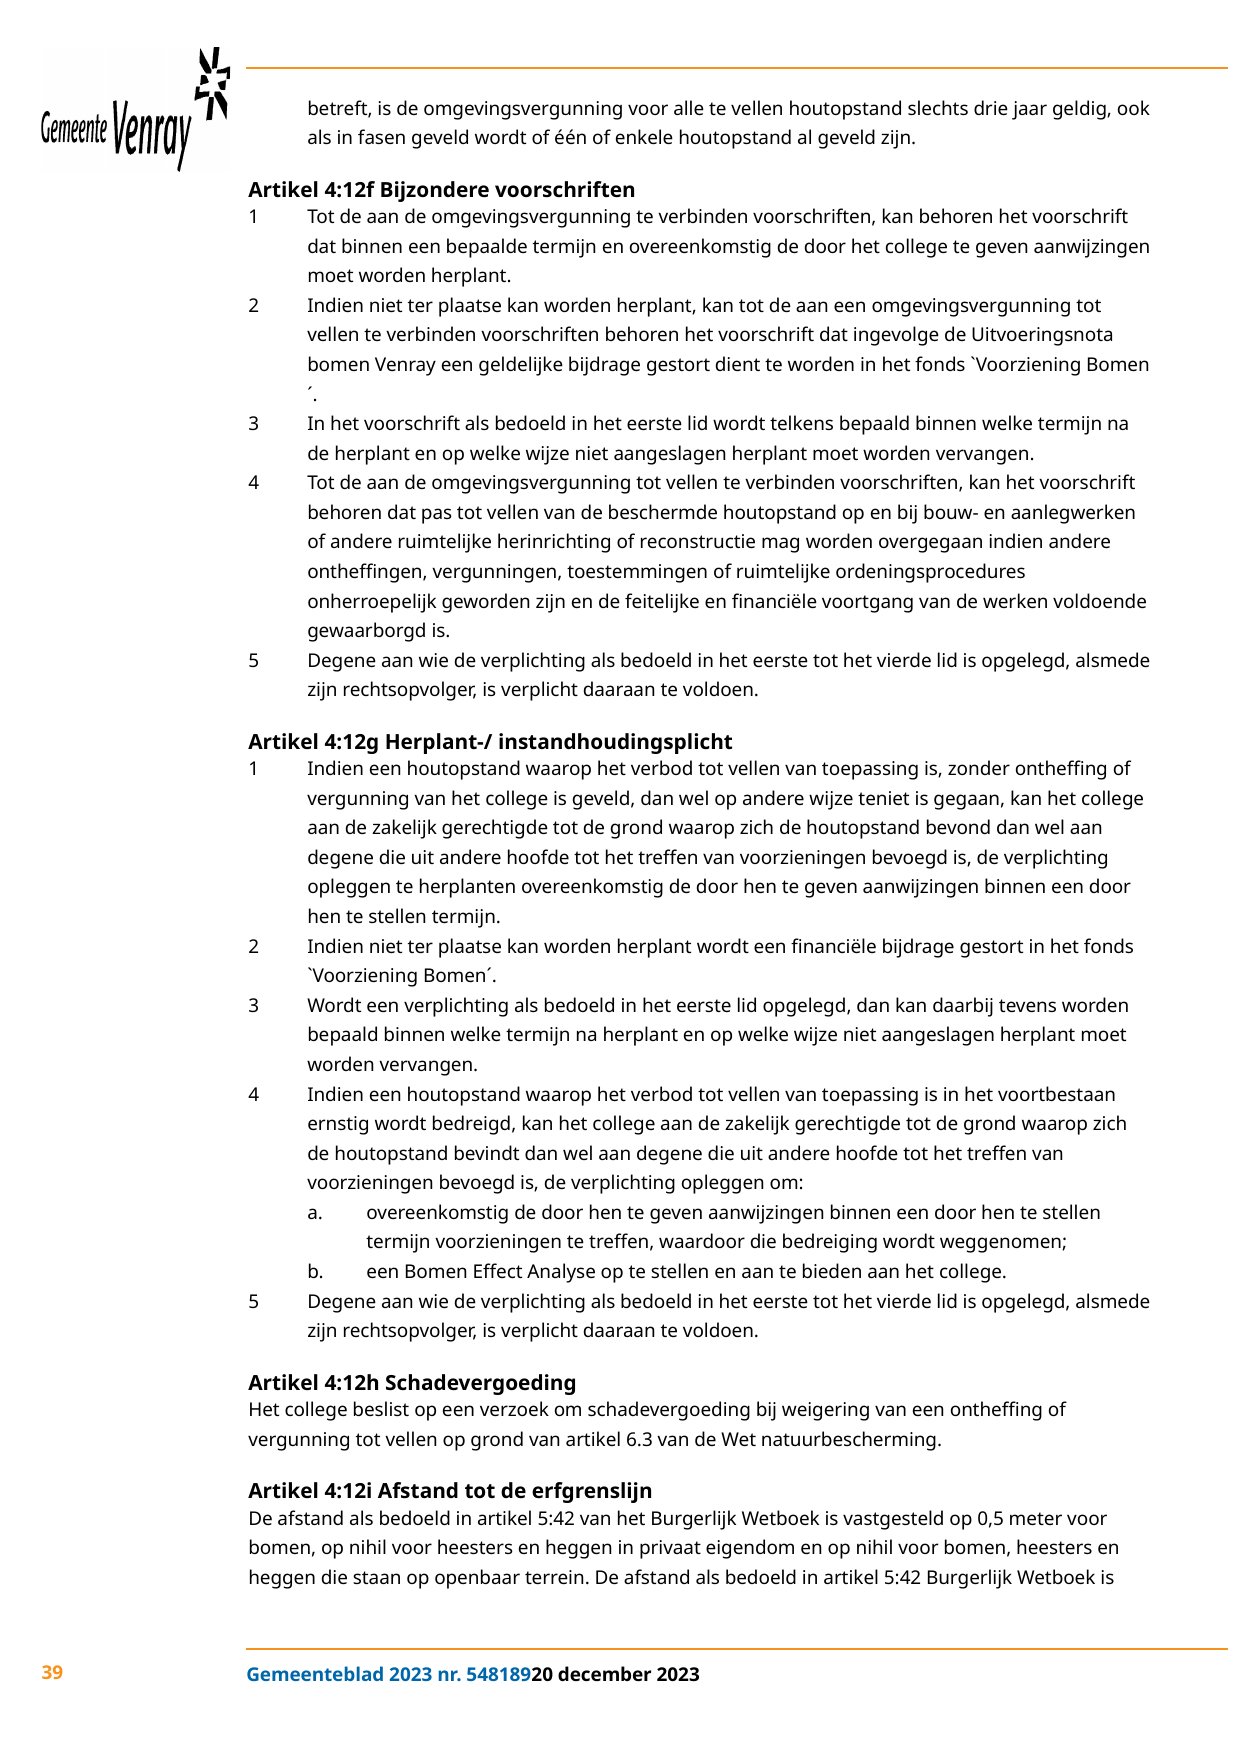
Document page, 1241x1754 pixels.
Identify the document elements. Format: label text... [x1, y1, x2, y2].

text Artikel 4:12h Schadevergoeding [248, 1368, 1152, 1396]
list Degene aan wie de verplichting als bedoeld in het eerste tot het vierde lid is opgelegd, alsmede zijn rechtsopvolger, is verplicht daaraan te voldoen. [248, 1288, 1152, 1343]
text De afstand als bedoeld in artikel 5:42 van het Burgerlijk Wetboek is vastgesteld op 0,5 meter voor bomen, op nihil voor heesters en heggen in privaat eigendom en op nihil voor bomen, heesters en heggen die staan op openbaar terrein. De afstand als bedoeld in artikel 5:42 Burgerlijk Wetboek is [248, 1505, 1152, 1590]
list Indien een houtopstand waarop het verbod tot vellen van toepassing is, zonder ontheffing of vergunning van het college is geveld, dan wel op andere wijze teniet is gegaan, kan het college aan de zakelijk gerechtigde tot de grond waarop zich de houtopstand bevond dan wel aan degene die uit andere hoofde tot het treffen van voorzieningen bevoegd is, de verplichting opleggen te herplanten overeenkomstig de door hen te geven aanwijzingen binnen een door hen te stellen termijn. [248, 755, 1152, 929]
text Artikel 4:12f Bijzondere voorschriften [248, 175, 1152, 203]
list Tot de aan de omgevingsvergunning tot vellen te verbinden voorschriften, kan het voorschrift behoren dat pas tot vellen van de beschermde houtopstand op en bij bouw- en aanlegwerken of andere ruimtelijke herinrichting of reconstructie mag worden overgegaan indien andere ontheffingen, vergunningen, toestemmingen of ruimtelijke ordeningsprocedures onherroepelijk geworden zijn en de feitelijke en financiële voortgang van de werken voldoende gewaarborgd is. [248, 469, 1152, 643]
list overeenkomstig de door hen te geven aanwijzingen binnen een door hen te stellen termijn voorzieningen te treffen, waardoor die bedreiging wordt weggenomen; [307, 1199, 1152, 1254]
list een Bomen Effect Analyse op te stellen en aan te bieden aan het college. [307, 1258, 1152, 1284]
list Indien een houtopstand waarop het verbod tot vellen van toepassing is in het voortbestaan ernstig wordt bedreigd, kan het college aan de zakelijk gerechtigde tot de grond waarop zich de houtopstand bevindt dan wel aan degene die uit andere hoofde tot het treffen van voorzieningen bevoegd is, de verplichting opleggen om: [248, 1081, 1152, 1195]
list Indien niet ter plaatse kan worden herplant wordt een financiële bijdrage gestort in het fonds `Voorziening Bomen´. [248, 933, 1152, 988]
list Degene aan wie de verplichting als bedoeld in het eerste tot het vierde lid is opgelegd, alsmede zijn rechtsopvolger, is verplicht daaraan te voldoen. [248, 647, 1152, 702]
list Wordt een verplichting als bedoeld in het eerste lid opgelegd, dan kan daarbij tevens worden bepaald binnen welke termijn na herplant en op welke wijze niet aangeslagen herplant moet worden vervangen. [248, 992, 1152, 1077]
text Artikel 4:12g Herplant-/ instandhoudingsplicht [248, 727, 1152, 755]
list Indien niet ter plaatse kan worden herplant, kan tot de aan een omgevingsvergunning tot vellen te verbinden voorschriften behoren het voorschrift dat ingevolge de Uitvoeringsnota bomen Venray een geldelijke bijdrage gestort dient te worden in het fonds `Voorziening Bomen´. [248, 292, 1152, 406]
list Tot de aan de omgevingsvergunning te verbinden voorschriften, kan behoren het voorschrift dat binnen een bepaalde termijn en overeenkomstig de door het college te geven aanwijzingen moet worden herplant. [248, 203, 1152, 288]
list In het voorschrift als bedoeld in het eerste lid wordt telkens bepaald binnen welke termijn na de herplant en op welke wijze niet aangeslagen herplant moet worden vervangen. [248, 410, 1152, 466]
text Artikel 4:12i Afstand tot de erfgrenslijn [248, 1476, 1152, 1505]
text Het college beslist op een verzoek om schadevergoeding bij weigering van een ontheffing of vergunning tot vellen op grond van artikel 6.3 van de Wet natuurbescherming. [248, 1396, 1152, 1452]
picture [41, 47, 231, 172]
list betreft, is de omgevingsvergunning voor alle te vellen houtopstand slechts drie jaar geldig, ook als in fasen geveld wordt of één of enkele houtopstand al geveld zijn. [248, 95, 1152, 150]
